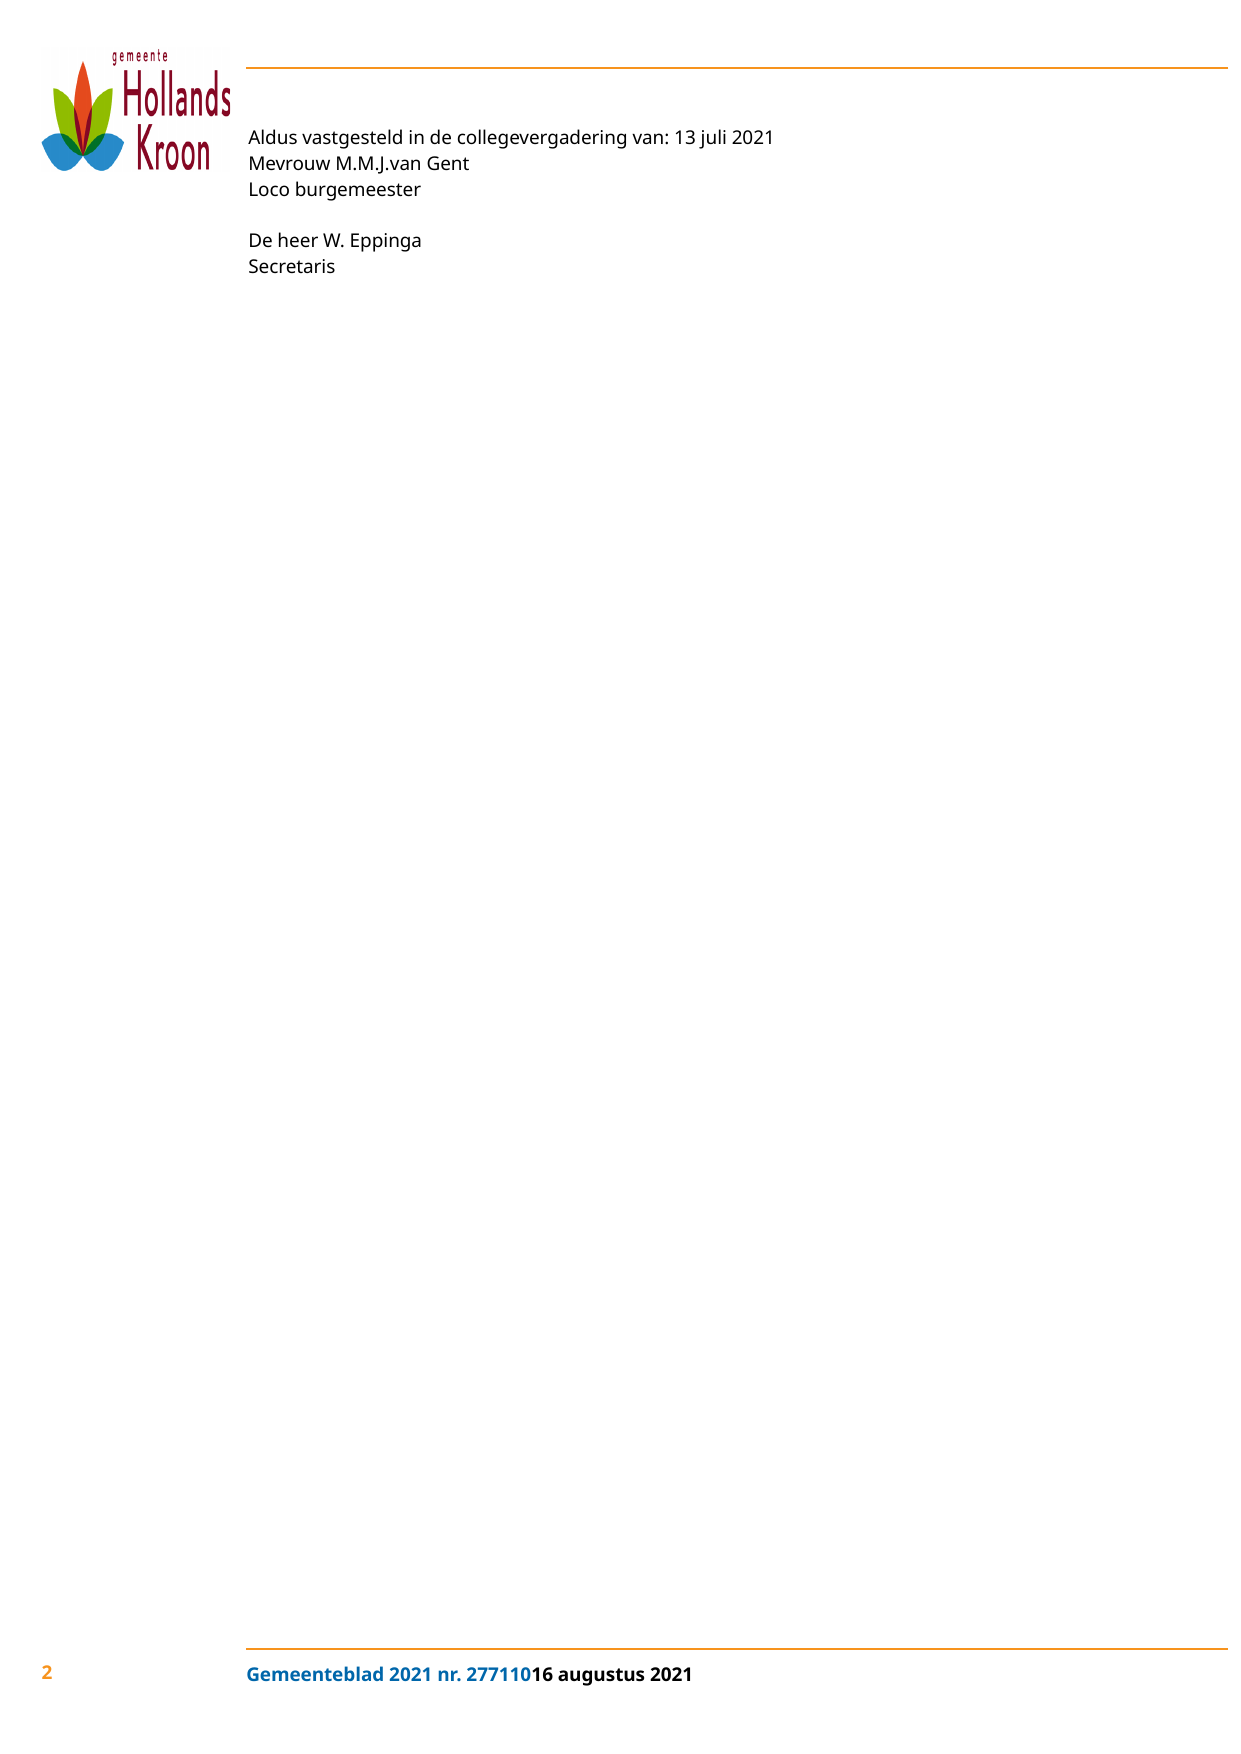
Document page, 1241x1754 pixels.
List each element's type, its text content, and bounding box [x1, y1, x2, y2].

text Loco burgemeester [248, 176, 1152, 202]
text Secretaris [248, 253, 1152, 279]
text Mevrouw M.M.J.van Gent [248, 150, 1152, 176]
picture [41, 47, 231, 172]
text De heer W. Eppinga [248, 227, 1152, 253]
text Aldus vastgesteld in de collegevergadering van: 13 juli 2021 [248, 124, 1152, 150]
